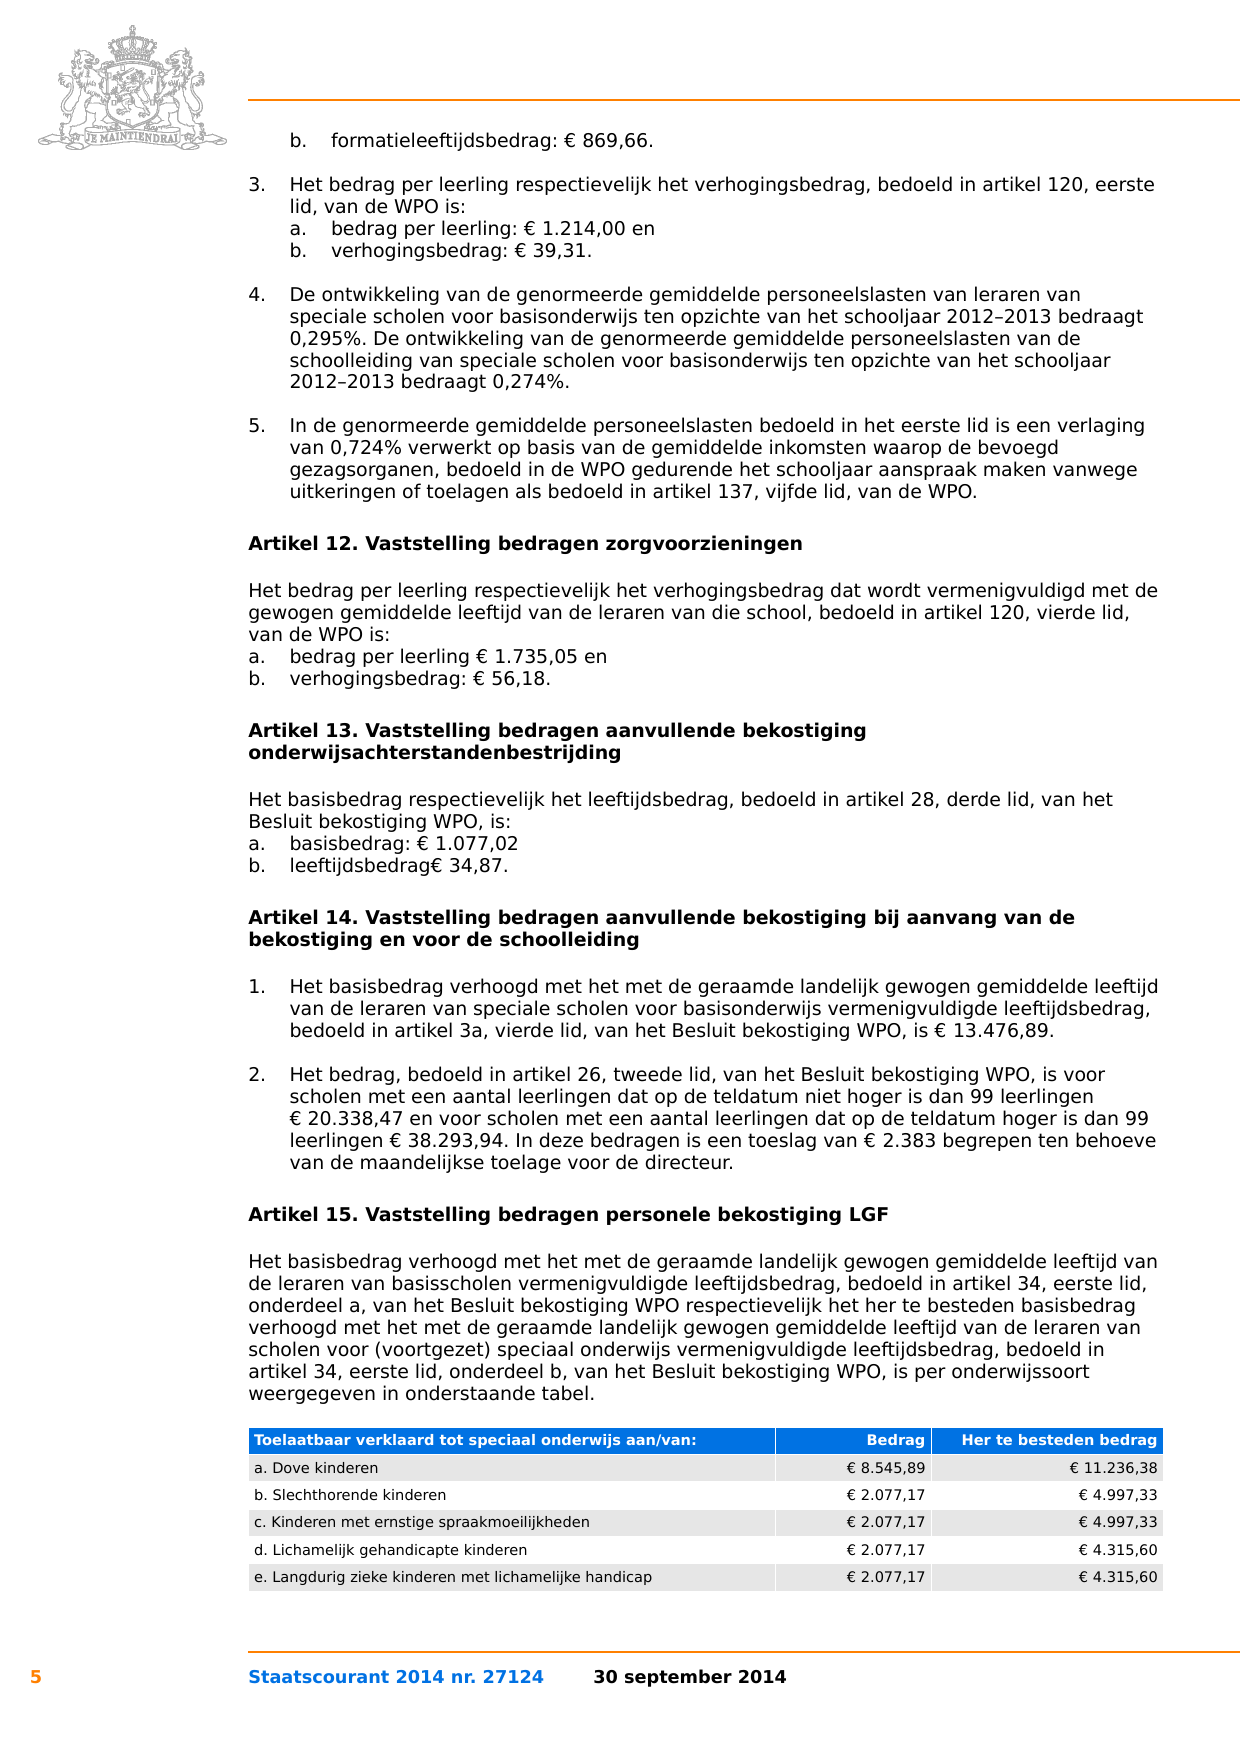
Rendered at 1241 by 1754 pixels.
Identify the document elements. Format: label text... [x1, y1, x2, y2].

table_cell € 4.997,33 [932, 1510, 1163, 1536]
text 4. De ontwikkeling van de genormeerde gemiddelde personeelslasten van leraren van speciale scholen voor basisonderwijs ten opzichte van het schooljaar 2012–2013 bedraagt 0,295%. De ontwikkeling van de genormeerde gemiddelde personeelslasten van de schoolleiding van speciale scholen voor basisonderwijs ten opzichte van het schooljaar 2012–2013 bedraagt 0,274%. [248, 283, 1163, 393]
table_cell € 8.545,89 [776, 1455, 931, 1481]
subtitle Artikel 12. Vaststelling bedragen zorgvoorzieningen [248, 533, 1163, 555]
text Het bedrag per leerling respectievelijk het verhogingsbedrag dat wordt vermenigvuldigd met de gewogen gemiddelde leeftijd van de leraren van die school, bedoeld in artikel 120, vierde lid, van de WPO is: [248, 580, 1163, 646]
table_cell € 2.077,17 [776, 1564, 931, 1591]
text 2. Het bedrag, bedoeld in artikel 26, tweede lid, van het Besluit bekostiging WPO, is voor scholen met een aantal leerlingen dat op de teldatum niet hoger is dan 99 leerlingen € 20.338,47 en voor scholen met een aantal leerlingen dat op de teldatum hoger is dan 99 leerlingen € 38.293,94. In deze bedragen is een toeslag van € 2.383 begrepen ten behoeve van de maandelijkse toelage voor de directeur. [248, 1064, 1163, 1174]
table_header Bedrag [776, 1428, 931, 1454]
text a. bedrag per leerling € 1.735,05 en [248, 646, 1163, 668]
table_cell a. Dove kinderen [249, 1455, 775, 1481]
text 5. In de genormeerde gemiddelde personeelslasten bedoeld in het eerste lid is een verlaging van 0,724% verwerkt op basis van de gemiddelde inkomsten waarop de bevoegd gezagsorganen, bedoeld in de WPO gedurende het schooljaar aanspraak maken vanwege uitkeringen of toelagen als bedoeld in artikel 137, vijfde lid, van de WPO. [248, 415, 1163, 503]
text b. verhogingsbedrag: € 39,31. [289, 240, 1163, 262]
text b. formatieleeftijdsbedrag: € 869,66. [289, 130, 1163, 152]
subtitle Artikel 15. Vaststelling bedragen personele bekostiging LGF [248, 1204, 1163, 1226]
table_cell € 2.077,17 [776, 1482, 931, 1508]
table_cell c. Kinderen met ernstige spraakmoeilijkheden [249, 1510, 775, 1536]
text a. bedrag per leerling: € 1.214,00 en [289, 218, 1163, 240]
table_cell € 2.077,17 [776, 1510, 931, 1536]
table_cell € 4.315,60 [932, 1537, 1163, 1563]
table_cell e. Langdurig zieke kinderen met lichamelijke handicap [249, 1564, 775, 1591]
table_header Her te besteden bedrag [932, 1428, 1163, 1454]
text 3. Het bedrag per leerling respectievelijk het verhogingsbedrag, bedoeld in artikel 120, eerste lid, van de WPO is: [248, 174, 1163, 218]
text b. leeftijdsbedrag€ 34,87. [248, 855, 1163, 877]
text Het basisbedrag respectievelijk het leeftijdsbedrag, bedoeld in artikel 28, derde lid, van het Besluit bekostiging WPO, is: [248, 789, 1163, 833]
text Het basisbedrag verhoogd met het met de geraamde landelijk gewogen gemiddelde leeftijd van de leraren van basisscholen vermenigvuldigde leeftijdsbedrag, bedoeld in artikel 34, eerste lid, onderdeel a, van het Besluit bekostiging WPO respectievelijk het her te besteden basisbedrag verhoogd met het met de geraamde landelijk gewogen gemiddelde leeftijd van de leraren van scholen voor (voortgezet) speciaal onderwijs vermenigvuldigde leeftijdsbedrag, bedoeld in artikel 34, eerste lid, onderdeel b, van het Besluit bekostiging WPO, is per onderwijssoort weergegeven in onderstaande tabel. [248, 1251, 1163, 1404]
text 1. Het basisbedrag verhoogd met het met de geraamde landelijk gewogen gemiddelde leeftijd van de leraren van speciale scholen voor basisonderwijs vermenigvuldigde leeftijdsbedrag, bedoeld in artikel 3a, vierde lid, van het Besluit bekostiging WPO, is € 13.476,89. [248, 976, 1163, 1042]
text a. basisbedrag: € 1.077,02 [248, 833, 1163, 855]
table_cell d. Lichamelijk gehandicapte kinderen [249, 1537, 775, 1563]
subtitle Artikel 13. Vaststelling bedragen aanvullende bekostiging onderwijsachterstandenbestrijding [248, 720, 1163, 764]
table_header Toelaatbaar verklaard tot speciaal onderwijs aan/van: [249, 1428, 775, 1454]
table_cell € 4.315,60 [932, 1564, 1163, 1591]
table_cell € 2.077,17 [776, 1537, 931, 1563]
picture [38, 25, 227, 150]
table_cell € 11.236,38 [932, 1455, 1163, 1481]
subtitle Artikel 14. Vaststelling bedragen aanvullende bekostiging bij aanvang van de bekostiging en voor de schoolleiding [248, 907, 1163, 951]
text b. verhogingsbedrag: € 56,18. [248, 668, 1163, 690]
table_cell € 4.997,33 [932, 1482, 1163, 1508]
table_cell b. Slechthorende kinderen [249, 1482, 775, 1508]
